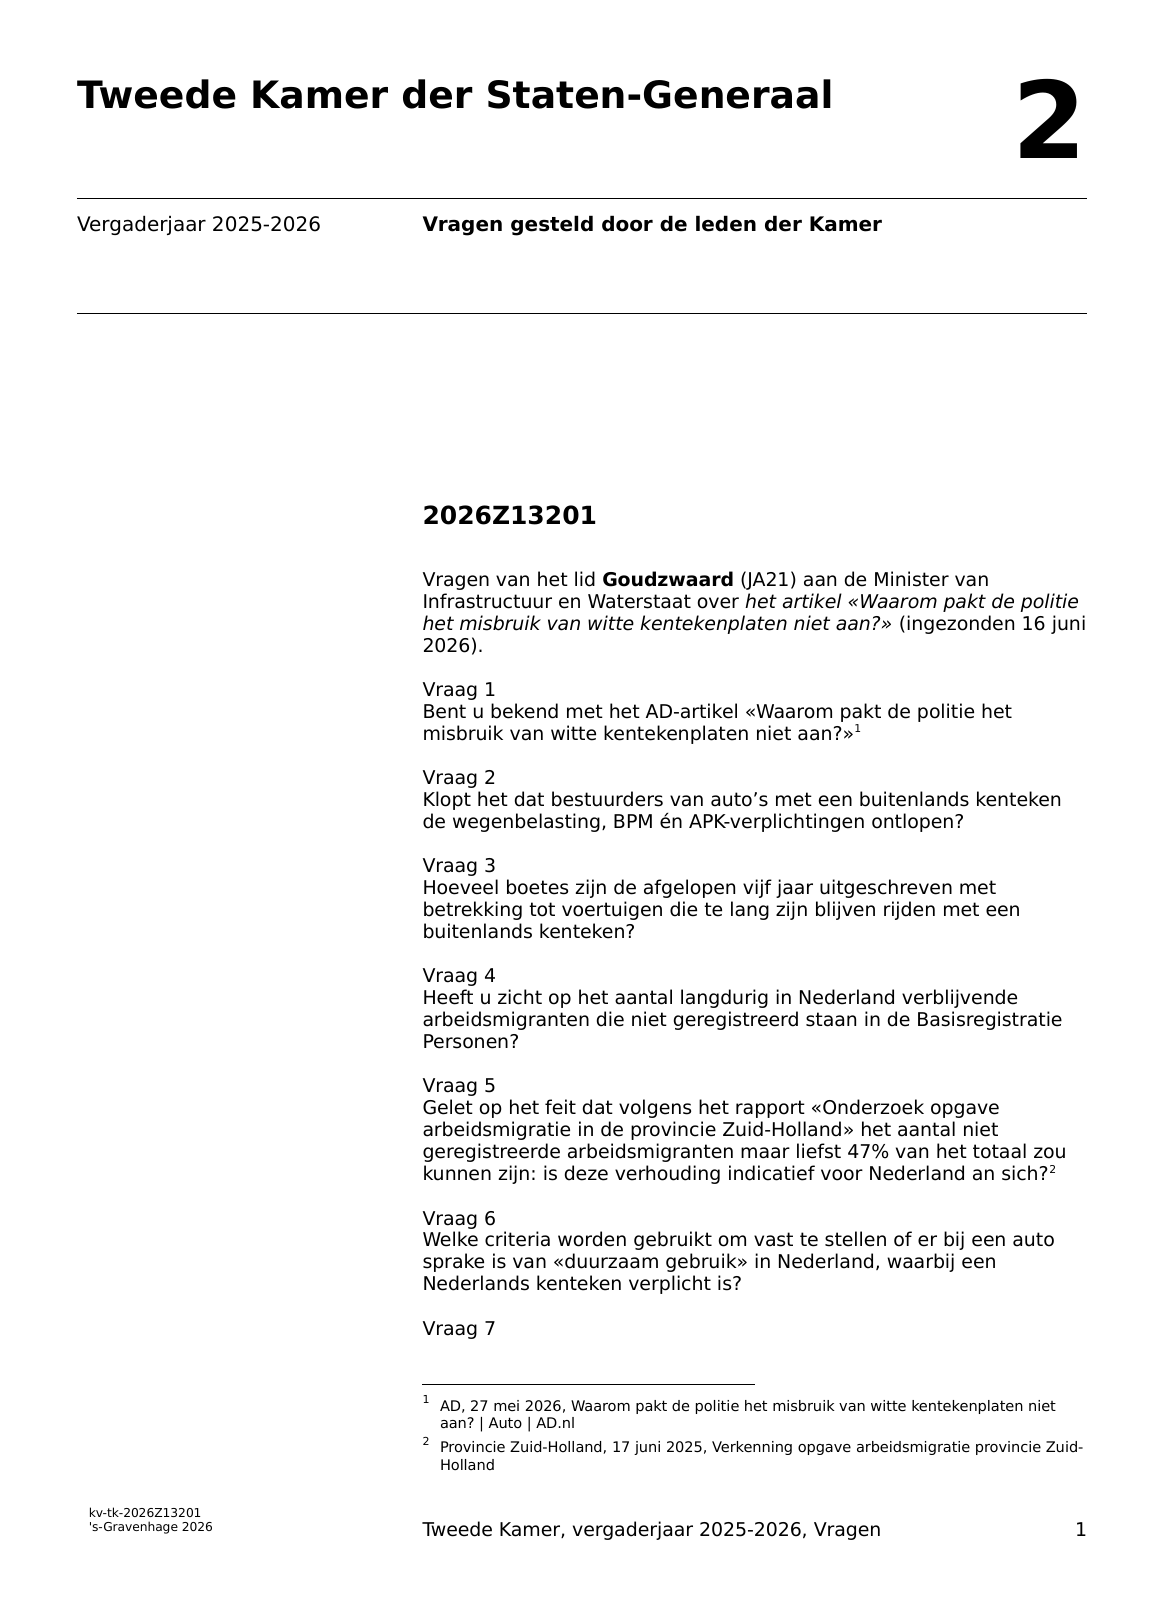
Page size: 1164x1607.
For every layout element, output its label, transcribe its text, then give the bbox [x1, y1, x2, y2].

text Vraag 2 [422, 767, 1087, 789]
text Provincie Zuid-Holland, 17 juni 2025, Verkenning opgave arbeidsmigratie provincie Zuid-Holland [422, 1435, 1087, 1474]
table_cell Vergaderjaar 2025-2026 [77, 199, 422, 313]
text Vraag 6 [422, 1207, 1087, 1229]
table_header Tweede Kamer der Staten-Generaal [77, 59, 886, 198]
text 2026Z13201 [422, 501, 1087, 531]
text Vraag 5 [422, 1075, 1087, 1097]
text Welke criteria worden gebruikt om vast te stellen of er bij een auto sprake is van «duurzaam gebruik» in Nederland, waarbij een Nederlands kenteken verplicht is? [422, 1229, 1087, 1295]
text 's-Gravenhage 2026 [88, 1520, 323, 1534]
text Bent u bekend met het AD-artikel «Waarom pakt de politie het misbruik van witte kentekenplaten niet aan?» [422, 701, 1087, 745]
table_header 2 [886, 59, 1087, 198]
text Vraag 7 [422, 1317, 1087, 1339]
text Gelet op het feit dat volgens het rapport «Onderzoek opgave arbeidsmigratie in de provincie Zuid-Holland» het aantal niet geregistreerde arbeidsmigranten maar liefst 47% van het totaal zou kunnen zijn: is deze verhouding indicatief voor Nederland an sich? [422, 1097, 1087, 1185]
text Vraag 1 [422, 679, 1087, 701]
text Vraag 3 [422, 855, 1087, 877]
text Heeft u zicht op het aantal langdurig in Nederland verblijvende arbeidsmigranten die niet geregistreerd staan in de Basisregistratie Personen? [422, 987, 1087, 1053]
text Klopt het dat bestuurders van auto’s met een buitenlands kenteken de wegenbelasting, BPM én APK-verplichtingen ontlopen? [422, 789, 1087, 833]
text Vraag 4 [422, 965, 1087, 987]
table_cell Vragen gesteld door de leden der Kamer [422, 199, 1087, 313]
text AD, 27 mei 2026, Waarom pakt de politie het misbruik van witte kentekenplaten niet aan? | Auto | AD.nl [422, 1393, 1087, 1432]
text Hoeveel boetes zijn de afgelopen vijf jaar uitgeschreven met betrekking tot voertuigen die te lang zijn blijven rijden met een buitenlands kenteken? [422, 877, 1087, 943]
text kv-tk-2026Z13201 [88, 1506, 323, 1520]
text Vragen van het lid Goudzwaard (JA21) aan de Minister van Infrastructuur en Waterstaat over het artikel «Waarom pakt de politie het misbruik van witte kentekenplaten niet aan?» (ingezonden 16 juni 2026). [422, 569, 1087, 657]
